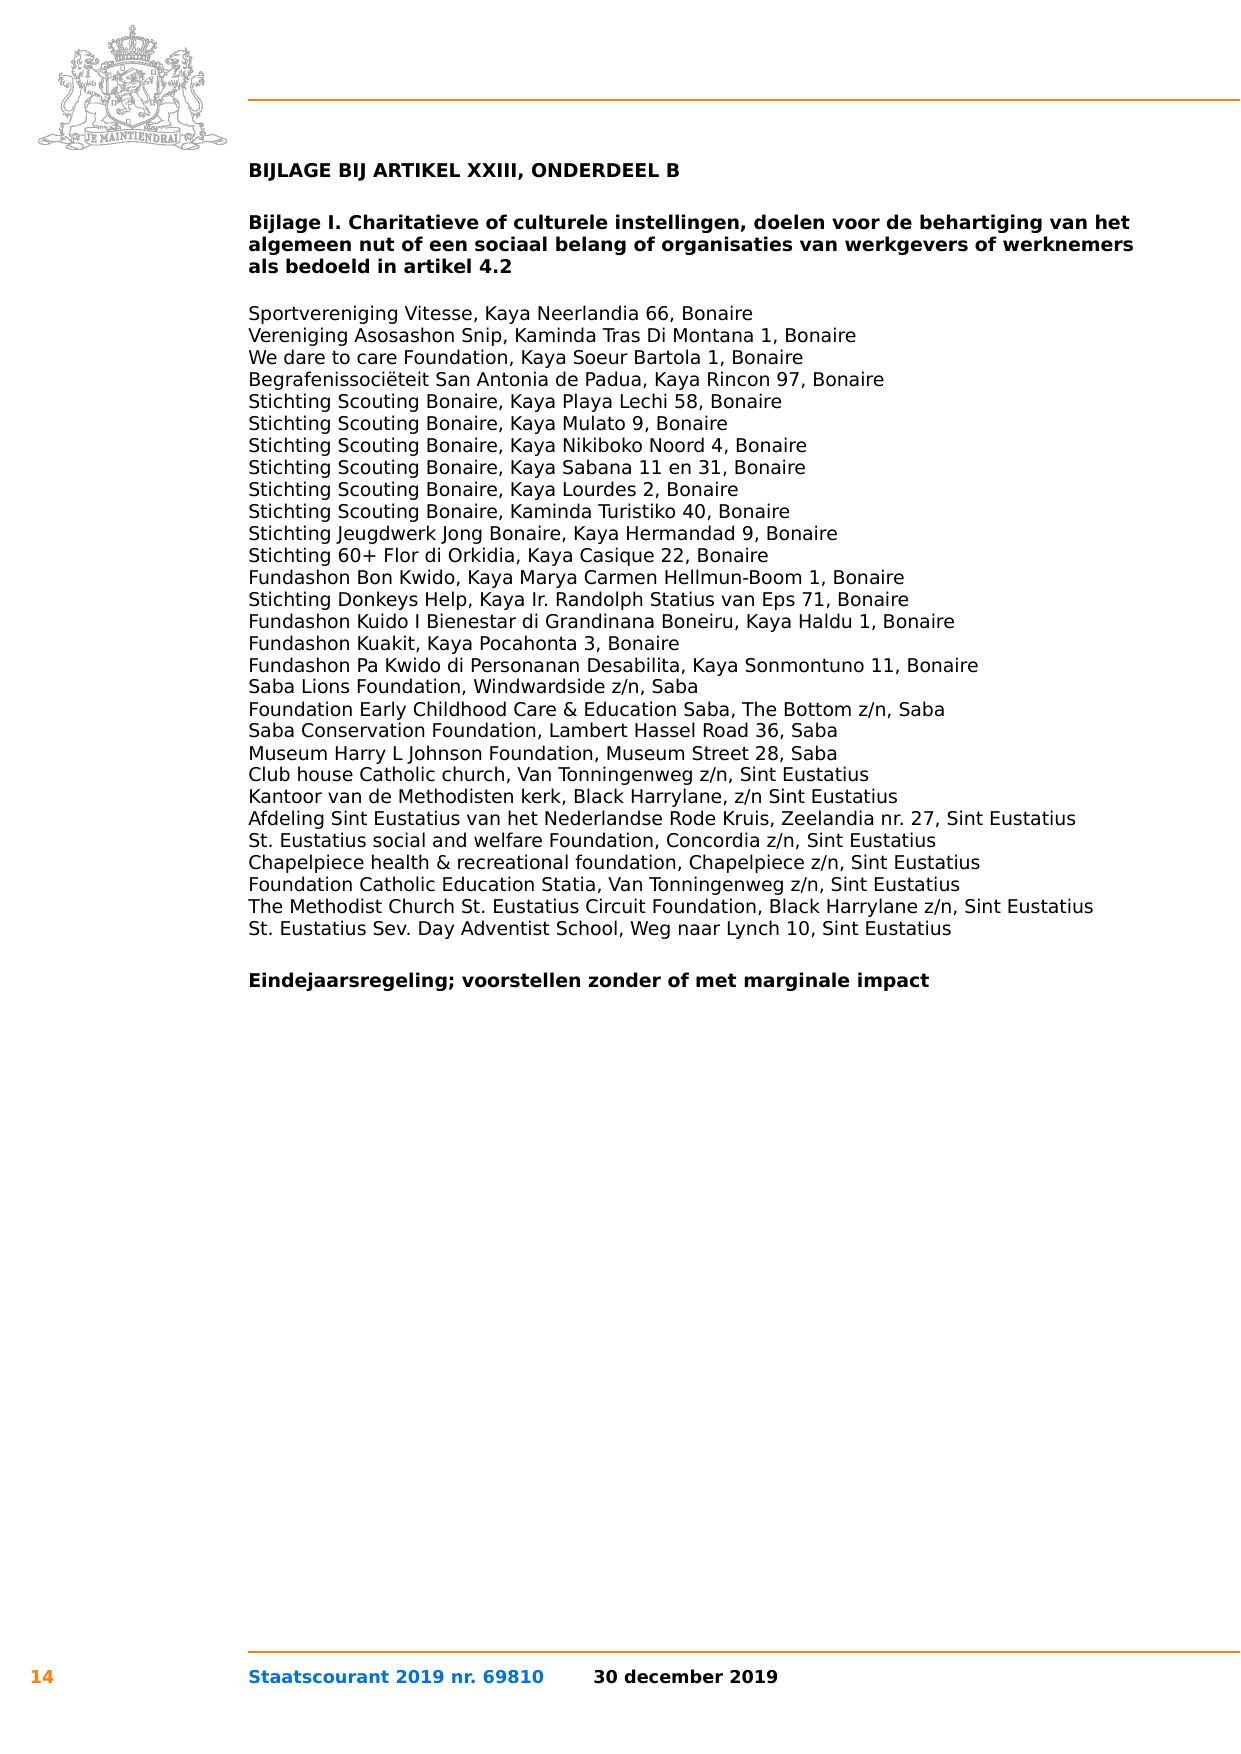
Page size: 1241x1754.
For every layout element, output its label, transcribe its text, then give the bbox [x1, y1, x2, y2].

text Club house Catholic church, Van Tonningenweg z/n, Sint Eustatius [248, 764, 1163, 786]
text Fundashon Kuido I Bienestar di Grandinana Boneiru, Kaya Haldu 1, Bonaire [248, 611, 1163, 632]
text Stichting Donkeys Help, Kaya Ir. Randolph Statius van Eps 71, Bonaire [248, 588, 1163, 611]
text Stichting Scouting Bonaire, Kaya Nikiboko Noord 4, Bonaire [248, 435, 1163, 457]
text Stichting Jeugdwerk Jong Bonaire, Kaya Hermandad 9, Bonaire [248, 523, 1163, 544]
subtitle Eindejaarsregeling; voorstellen zonder of met marginale impact [248, 970, 1163, 992]
text Begrafenissociëteit San Antonia de Padua, Kaya Rincon 97, Bonaire [248, 369, 1163, 391]
text Foundation Early Childhood Care & Education Saba, The Bottom z/n, Saba [248, 698, 1163, 720]
text Sportvereniging Vitesse, Kaya Neerlandia 66, Bonaire [248, 303, 1163, 325]
text Saba Lions Foundation, Windwardside z/n, Saba [248, 676, 1163, 698]
text St. Eustatius social and welfare Foundation, Concordia z/n, Sint Eustatius [248, 830, 1163, 852]
text Afdeling Sint Eustatius van het Nederlandse Rode Kruis, Zeelandia nr. 27, Sint Eustatius [248, 808, 1163, 830]
text Stichting Scouting Bonaire, Kaya Sabana 11 en 31, Bonaire [248, 457, 1163, 479]
text St. Eustatius Sev. Day Adventist School, Weg naar Lynch 10, Sint Eustatius [248, 918, 1163, 940]
text Stichting 60+ Flor di Orkidia, Kaya Casique 22, Bonaire [248, 544, 1163, 567]
text Kantoor van de Methodisten kerk, Black Harrylane, z/n Sint Eustatius [248, 786, 1163, 808]
text Fundashon Bon Kwido, Kaya Marya Carmen Hellmun-Boom 1, Bonaire [248, 567, 1163, 588]
text Stichting Scouting Bonaire, Kaya Lourdes 2, Bonaire [248, 479, 1163, 501]
text Stichting Scouting Bonaire, Kaya Playa Lechi 58, Bonaire [248, 391, 1163, 413]
text Stichting Scouting Bonaire, Kaya Mulato 9, Bonaire [248, 413, 1163, 435]
picture [38, 25, 227, 150]
text Saba Conservation Foundation, Lambert Hassel Road 36, Saba [248, 720, 1163, 742]
text Fundashon Pa Kwido di Personanan Desabilita, Kaya Sonmontuno 11, Bonaire [248, 654, 1163, 676]
text Stichting Scouting Bonaire, Kaminda Turistiko 40, Bonaire [248, 501, 1163, 523]
text Vereniging Asosashon Snip, Kaminda Tras Di Montana 1, Bonaire [248, 325, 1163, 347]
text The Methodist Church St. Eustatius Circuit Foundation, Black Harrylane z/n, Sint Eustatius [248, 896, 1163, 918]
text We dare to care Foundation, Kaya Soeur Bartola 1, Bonaire [248, 347, 1163, 369]
text Museum Harry L Johnson Foundation, Museum Street 28, Saba [248, 742, 1163, 764]
subtitle BIJLAGE BIJ ARTIKEL XXIII, ONDERDEEL B [248, 160, 1163, 182]
text Chapelpiece health & recreational foundation, Chapelpiece z/n, Sint Eustatius [248, 852, 1163, 874]
subtitle Bijlage I. Charitatieve of culturele instellingen, doelen voor de behartiging van het algemeen nut of een sociaal belang of organisaties van werkgevers of werknemers als bedoeld in artikel 4.2 [248, 212, 1163, 278]
text Foundation Catholic Education Statia, Van Tonningenweg z/n, Sint Eustatius [248, 874, 1163, 896]
text Fundashon Kuakit, Kaya Pocahonta 3, Bonaire [248, 632, 1163, 654]
